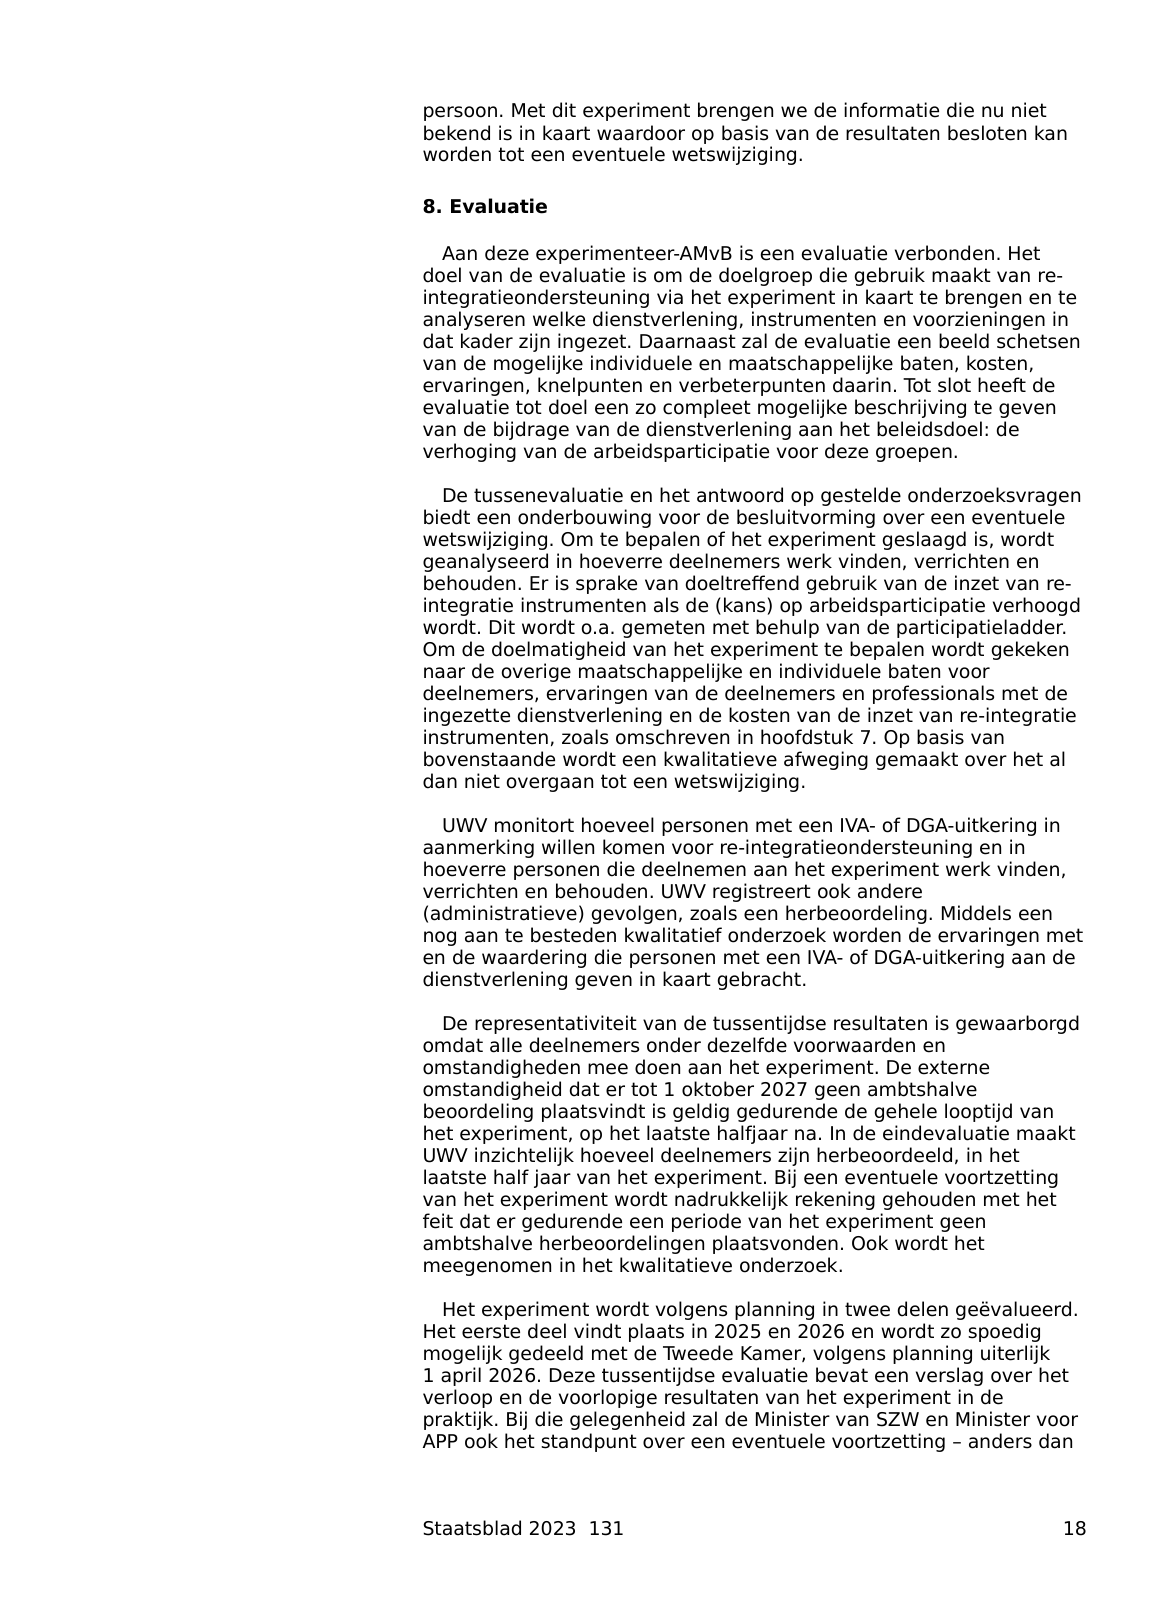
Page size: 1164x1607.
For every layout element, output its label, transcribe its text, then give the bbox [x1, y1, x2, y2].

text De representativiteit van de tussentijdse resultaten is gewaarborgd omdat alle deelnemers onder dezelfde voorwaarden en omstandigheden mee doen aan het experiment. De externe omstandigheid dat er tot 1 oktober 2027 geen ambtshalve beoordeling plaatsvindt is geldig gedurende de gehele looptijd van het experiment, op het laatste halfjaar na. In de eindevaluatie maakt UWV inzichtelijk hoeveel deelnemers zijn herbeoordeeld, in het laatste half jaar van het experiment. Bij een eventuele voortzetting van het experiment wordt nadrukkelijk rekening gehouden met het feit dat er gedurende een periode van het experiment geen ambtshalve herbeoordelingen plaatsvonden. Ook wordt het meegenomen in het kwalitatieve onderzoek. [422, 1013, 1087, 1277]
text Het experiment wordt volgens planning in twee delen geëvalueerd. Het eerste deel vindt plaats in 2025 en 2026 en wordt zo spoedig mogelijk gedeeld met de Tweede Kamer, volgens planning uiterlijk 1 april 2026. Deze tussentijdse evaluatie bevat een verslag over het verloop en de voorlopige resultaten van het experiment in de praktijk. Bij die gelegenheid zal de Minister van SZW en Minister voor APP ook het standpunt over een eventuele voortzetting – anders dan [422, 1299, 1087, 1453]
text UWV monitort hoeveel personen met een IVA- of DGA-uitkering in aanmerking willen komen voor re-integratieondersteuning en in hoeverre personen die deelnemen aan het experiment werk vinden, verrichten en behouden. UWV registreert ook andere (administratieve) gevolgen, zoals een herbeoordeling. Middels een nog aan te besteden kwalitatief onderzoek worden de ervaringen met en de waardering die personen met een IVA- of DGA-uitkering aan de dienstverlening geven in kaart gebracht. [422, 815, 1087, 991]
text persoon. Met dit experiment brengen we de informatie die nu niet bekend is in kaart waardoor op basis van de resultaten besloten kan worden tot een eventuele wetswijziging. [422, 100, 1087, 166]
subtitle 8. Evaluatie [422, 196, 1087, 218]
text De tussenevaluatie en het antwoord op gestelde onderzoeksvragen biedt een onderbouwing voor de besluitvorming over een eventuele wetswijziging. Om te bepalen of het experiment geslaagd is, wordt geanalyseerd in hoeverre deelnemers werk vinden, verrichten en behouden. Er is sprake van doeltreffend gebruik van de inzet van re-integratie instrumenten als de (kans) op arbeidsparticipatie verhoogd wordt. Dit wordt o.a. gemeten met behulp van de participatieladder. Om de doelmatigheid van het experiment te bepalen wordt gekeken naar de overige maatschappelijke en individuele baten voor deelnemers, ervaringen van de deelnemers en professionals met de ingezette dienstverlening en de kosten van de inzet van re-integratie instrumenten, zoals omschreven in hoofdstuk 7. Op basis van bovenstaande wordt een kwalitatieve afweging gemaakt over het al dan niet overgaan tot een wetswijziging. [422, 485, 1087, 793]
text Aan deze experimenteer-AMvB is een evaluatie verbonden. Het doel van de evaluatie is om de doelgroep die gebruik maakt van re-integratieondersteuning via het experiment in kaart te brengen en te analyseren welke dienstverlening, instrumenten en voorzieningen in dat kader zijn ingezet. Daarnaast zal de evaluatie een beeld schetsen van de mogelijke individuele en maatschappelijke baten, kosten, ervaringen, knelpunten en verbeterpunten daarin. Tot slot heeft de evaluatie tot doel een zo compleet mogelijke beschrijving te geven van de bijdrage van de dienstverlening aan het beleidsdoel: de verhoging van de arbeidsparticipatie voor deze groepen. [422, 243, 1087, 463]
